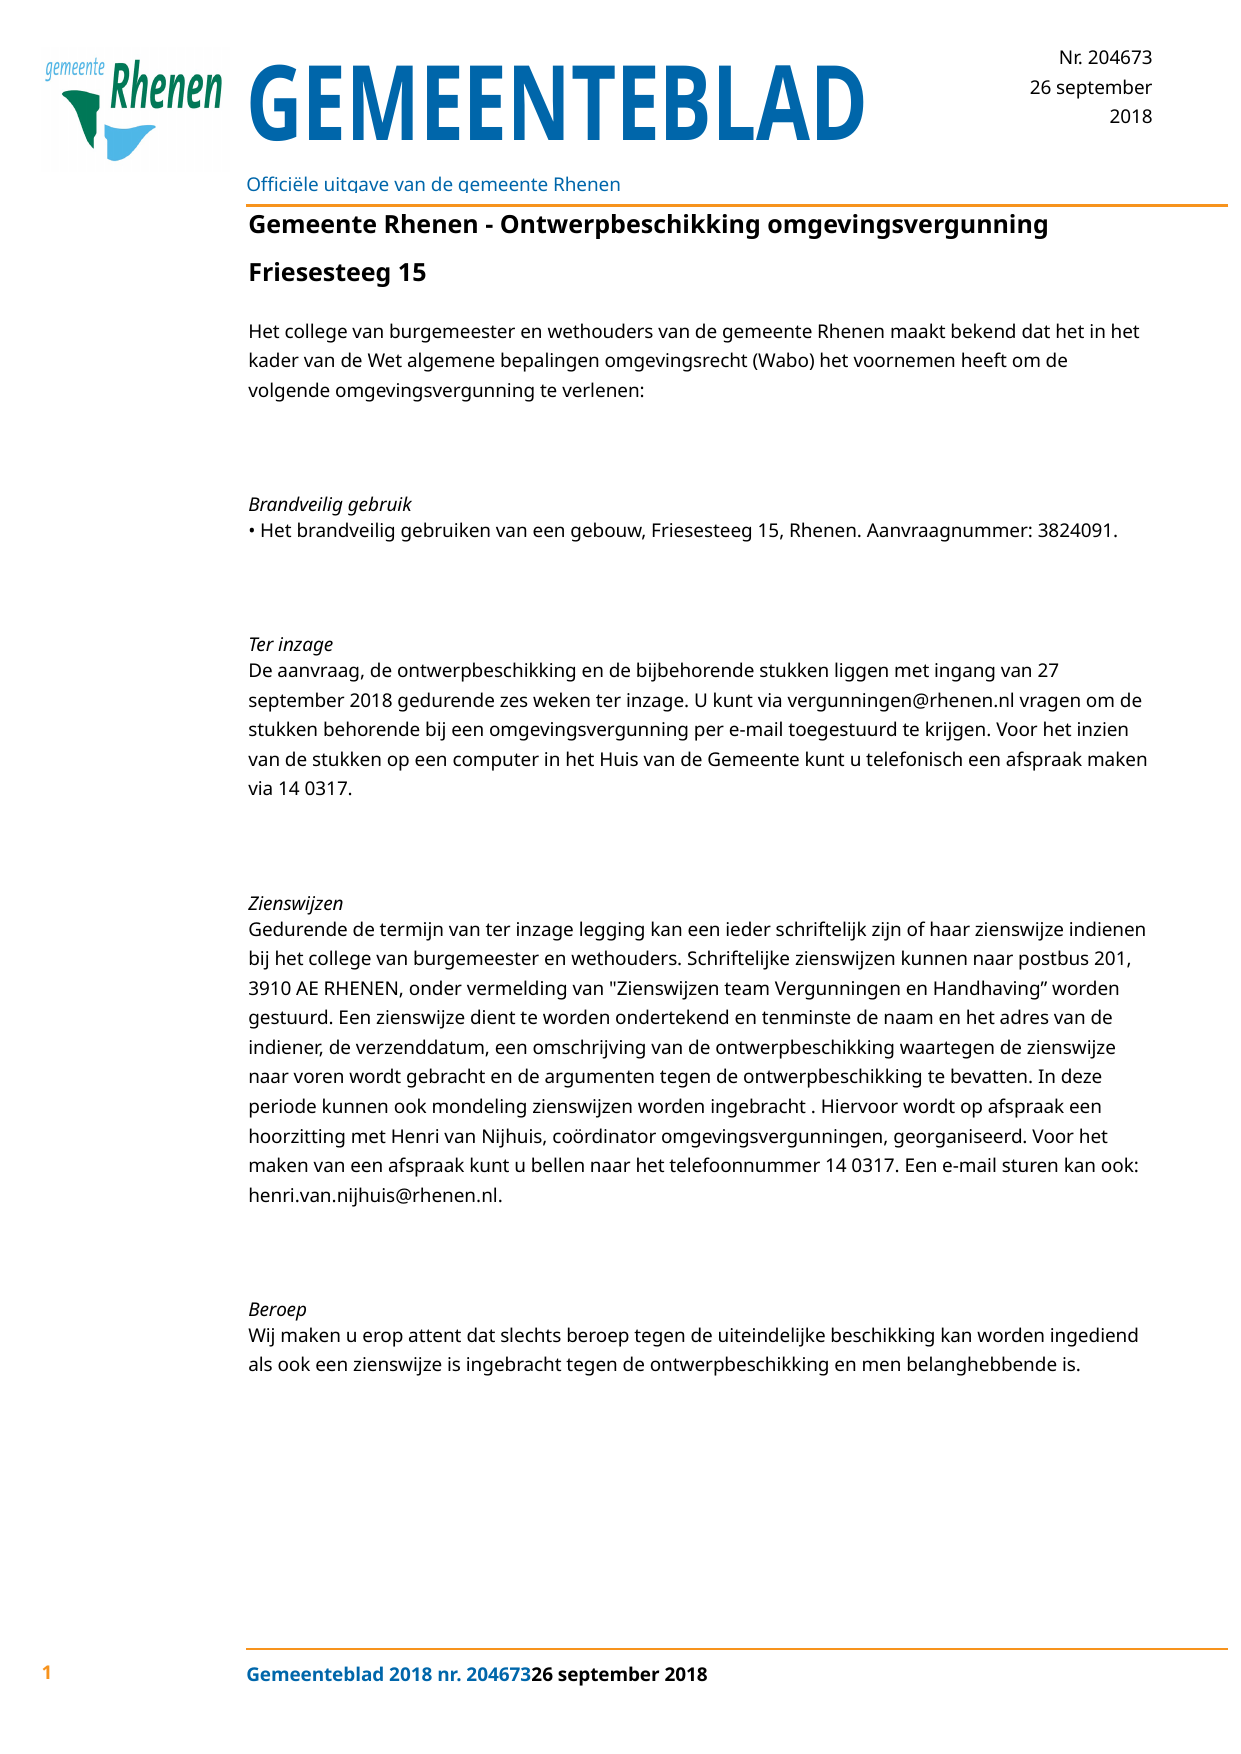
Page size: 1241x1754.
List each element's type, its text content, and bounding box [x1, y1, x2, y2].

text Beroep [248, 1296, 1152, 1322]
text Gedurende de termijn van ter inzage legging kan een ieder schriftelijk zijn of haar zienswijze indienen bij het college van burgemeester en wethouders. Schriftelijke zienswijzen kunnen naar postbus 201, 3910 AE RHENEN, onder vermelding van "Zienswijzen team Vergunningen en Handhaving” worden gestuurd. Een zienswijze dient te worden ondertekend en tenminste de naam en het adres van de indiener, de verzenddatum, een omschrijving van de ontwerpbeschikking waartegen de zienswijze naar voren wordt gebracht en de argumenten tegen de ontwerpbeschikking te bevatten. In deze periode kunnen ook mondeling zienswijzen worden ingebracht . Hiervoor wordt op afspraak een hoorzitting met Henri van Nijhuis, coördinator omgevingsvergunningen, georganiseerd. Voor het maken van een afspraak kunt u bellen naar het telefoonnummer 14 0317. Een e-mail sturen kan ook: henri.van.nijhuis@rhenen.nl. [248, 916, 1152, 1208]
text Het college van burgemeester en wethouders van de gemeente Rhenen maakt bekend dat het in het kader van de Wet algemene bepalingen omgevingsrecht (Wabo) het voornemen heeft om de volgende omgevingsvergunning te verlenen: [248, 318, 1152, 403]
text • Het brandveilig gebruiken van een gebouw, Friesesteeg 15, Rhenen. Aanvraagnummer: 3824091. [248, 517, 1152, 543]
picture [41, 47, 231, 172]
text Brandveilig gebruik [248, 491, 1152, 517]
text Wij maken u erop attent dat slechts beroep tegen de uiteindelijke beschikking kan worden ingediend als ook een zienswijze is ingebracht tegen de ontwerpbeschikking en men belanghebbende is. [248, 1322, 1152, 1377]
text Zienswijzen [248, 890, 1152, 916]
text Ter inzage [248, 632, 1152, 657]
text Gemeente Rhenen - Ontwerpbeschikking omgevingsvergunning Friesesteeg 15 [248, 207, 1152, 288]
text De aanvraag, de ontwerpbeschikking en de bijbehorende stukken liggen met ingang van 27 september 2018 gedurende zes weken ter inzage. U kunt via vergunningen@rhenen.nl vragen om de stukken behorende bij een omgevingsvergunning per e-mail toegestuurd te krijgen. Voor het inzien van de stukken op een computer in het Huis van de Gemeente kunt u telefonisch een afspraak maken via 14 0317. [248, 657, 1152, 801]
